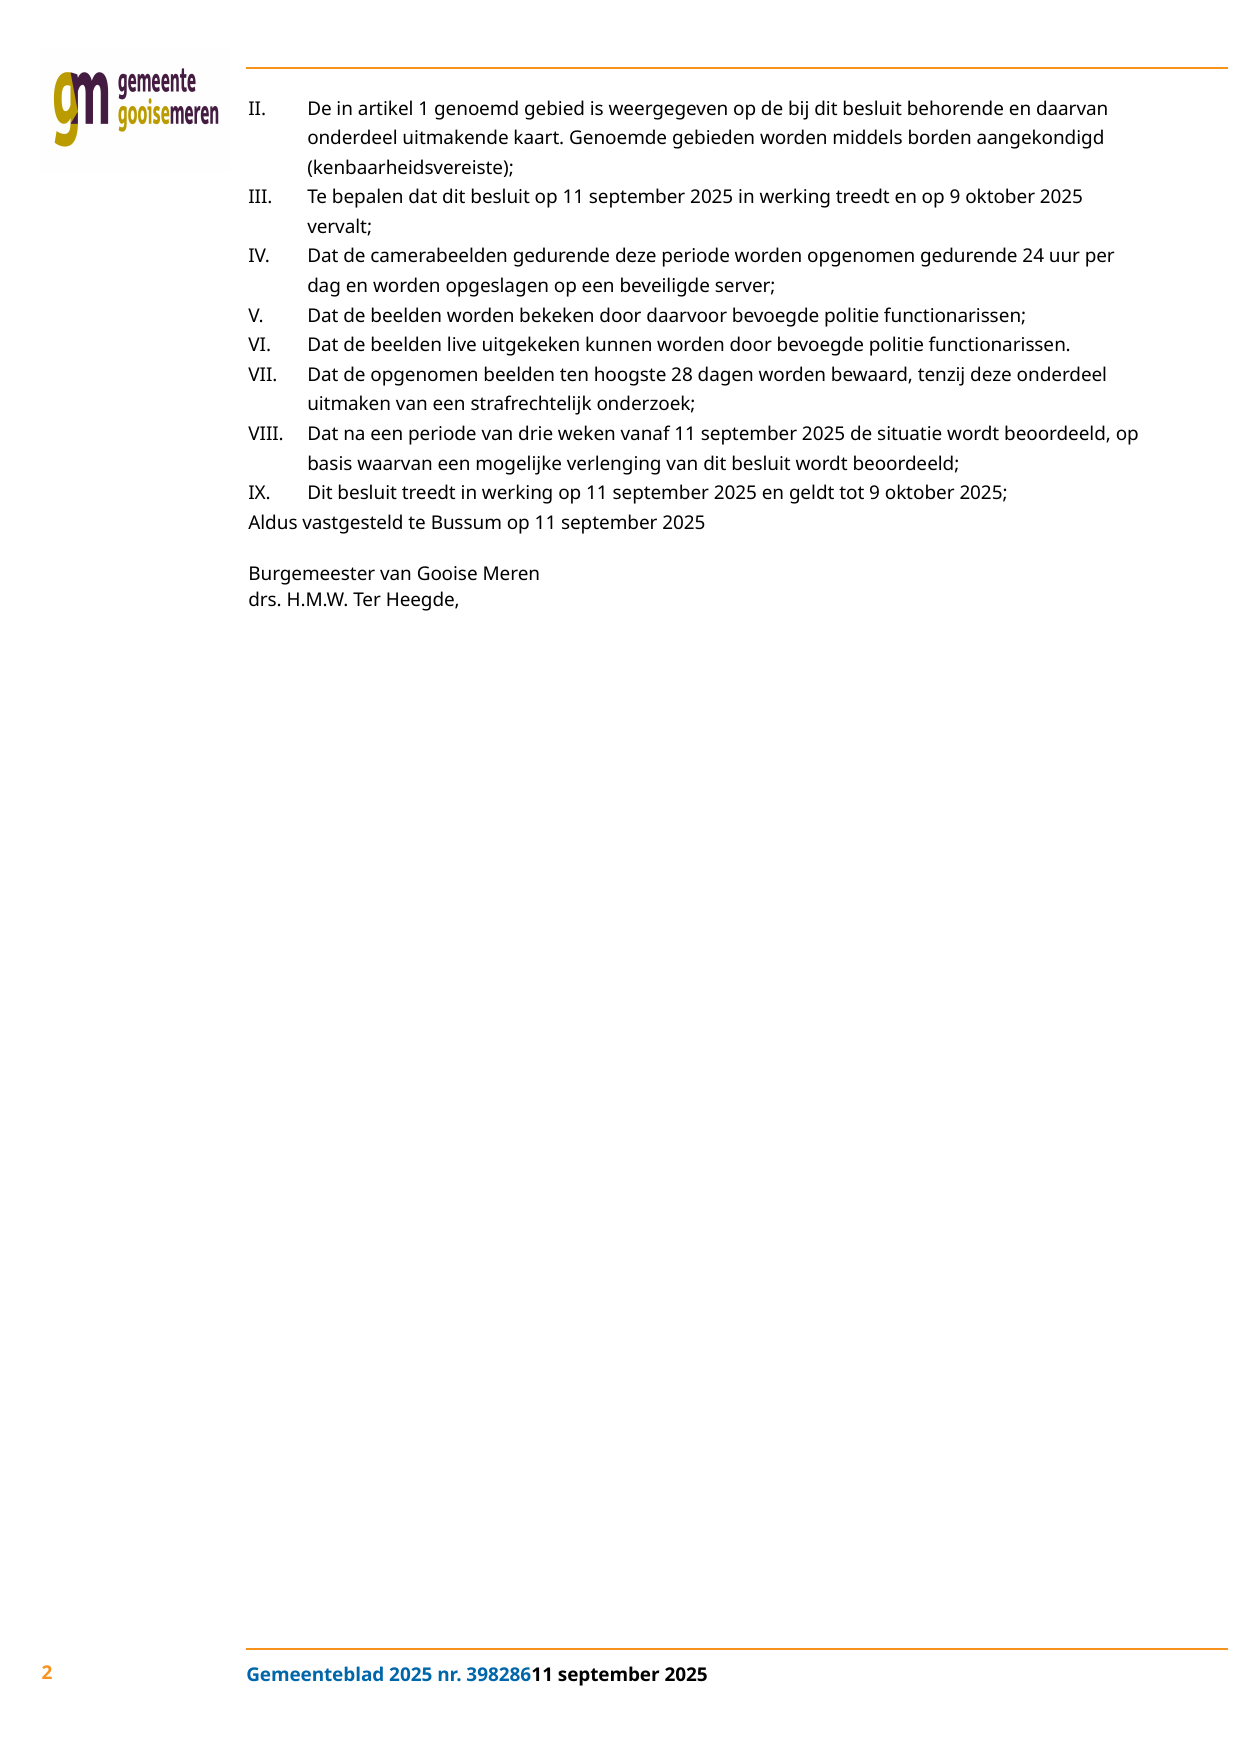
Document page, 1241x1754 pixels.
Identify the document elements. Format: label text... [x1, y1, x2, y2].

list Dat de camerabeelden gedurende deze periode worden opgenomen gedurende 24 uur per dag en worden opgeslagen op een beveiligde server; [248, 243, 1152, 298]
text Burgemeester van Gooise Meren [248, 560, 1152, 586]
text drs. H.M.W. Ter Heegde, [248, 586, 1152, 612]
list Dat de beelden live uitgekeken kunnen worden door bevoegde politie functionarissen. [248, 331, 1152, 357]
list Dit besluit treedt in werking op 11 september 2025 en geldt tot 9 oktober 2025; [248, 479, 1152, 505]
list Te bepalen dat dit besluit op 11 september 2025 in werking treedt en op 9 oktober 2025 vervalt; [248, 183, 1152, 239]
text Aldus vastgesteld te Bussum op 11 september 2025 [248, 509, 1152, 535]
list Dat na een periode van drie weken vanaf 11 september 2025 de situatie wordt beoordeeld, op basis waarvan een mogelijke verlenging van dit besluit wordt beoordeeld; [248, 420, 1152, 476]
list De in artikel 1 genoemd gebied is weergegeven op de bij dit besluit behorende en daarvan onderdeel uitmakende kaart. Genoemde gebieden worden middels borden aangekondigd (kenbaarheidsvereiste); [248, 95, 1152, 180]
list Dat de opgenomen beelden ten hoogste 28 dagen worden bewaard, tenzij deze onderdeel uitmaken van een strafrechtelijk onderzoek; [248, 361, 1152, 416]
picture [41, 47, 231, 172]
list Dat de beelden worden bekeken door daarvoor bevoegde politie functionarissen; [248, 302, 1152, 328]
